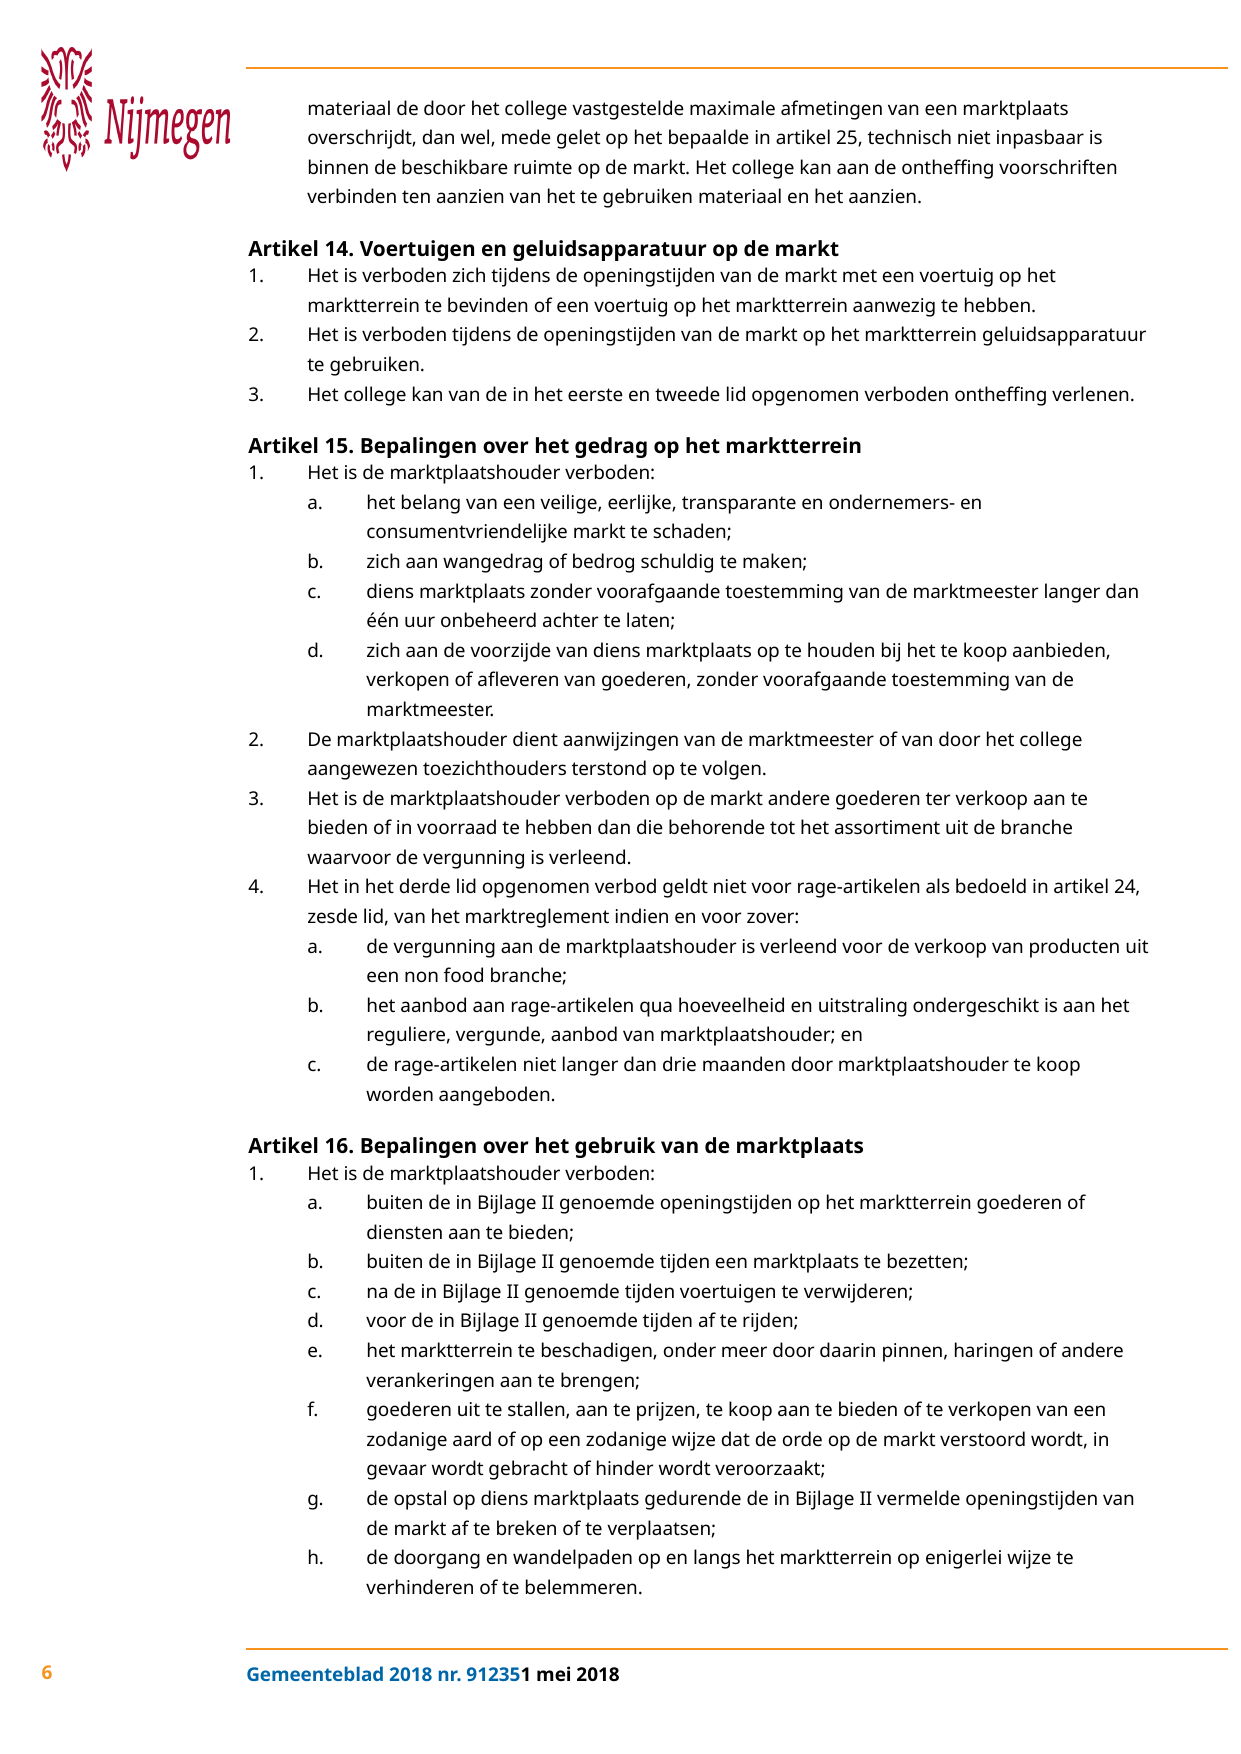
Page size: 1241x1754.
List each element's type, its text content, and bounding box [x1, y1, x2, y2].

list Het is de marktplaatshouder verboden: [248, 459, 1152, 485]
text Artikel 16. Bepalingen over het gebruik van de marktplaats [248, 1131, 1152, 1160]
list Het is de marktplaatshouder verboden op de markt andere goederen ter verkoop aan te bieden of in voorraad te hebben dan die behorende tot het assortiment uit de branche waarvoor de vergunning is verleend. [248, 785, 1152, 870]
list materiaal de door het college vastgestelde maximale afmetingen van een marktplaats overschrijdt, dan wel, mede gelet op het bepaalde in artikel 25, technisch niet inpasbaar is binnen de beschikbare ruimte op de markt. Het college kan aan de ontheffing voorschriften verbinden ten aanzien van het te gebruiken materiaal en het aanzien. [248, 95, 1152, 209]
picture [41, 47, 231, 172]
list de rage-artikelen niet langer dan drie maanden door marktplaatshouder te koop worden aangeboden. [307, 1051, 1152, 1107]
list Het is verboden zich tijdens de openingstijden van de markt met een voertuig op het marktterrein te bevinden of een voertuig op het marktterrein aanwezig te hebben. [248, 262, 1152, 318]
list buiten de in Bijlage II genoemde openingstijden op het marktterrein goederen of diensten aan te bieden; [307, 1189, 1152, 1244]
list goederen uit te stallen, aan te prijzen, te koop aan te bieden of te verkopen van een zodanige aard of op een zodanige wijze dat de orde op de markt verstoord wordt, in gevaar wordt gebracht of hinder wordt veroorzaakt; [307, 1396, 1152, 1481]
list De marktplaatshouder dient aanwijzingen van de marktmeester of van door het college aangewezen toezichthouders terstond op te volgen. [248, 726, 1152, 781]
list voor de in Bijlage II genoemde tijden af te rijden; [307, 1308, 1152, 1333]
list de doorgang en wandelpaden op en langs het marktterrein op enigerlei wijze te verhinderen of te belemmeren. [307, 1544, 1152, 1599]
list Het college kan van de in het eerste en tweede lid opgenomen verboden ontheffing verlenen. [248, 381, 1152, 406]
list het aanbod aan rage-artikelen qua hoeveelheid en uitstraling ondergeschikt is aan het reguliere, vergunde, aanbod van marktplaatshouder; en [307, 992, 1152, 1047]
list de opstal op diens marktplaats gedurende de in Bijlage II vermelde openingstijden van de markt af te breken of te verplaatsen; [307, 1485, 1152, 1540]
list zich aan wangedrag of bedrog schuldig te maken; [307, 548, 1152, 574]
list Het is de marktplaatshouder verboden: [248, 1160, 1152, 1185]
list het marktterrein te beschadigen, onder meer door daarin pinnen, haringen of andere verankeringen aan te brengen; [307, 1337, 1152, 1392]
list zich aan de voorzijde van diens marktplaats op te houden bij het te koop aanbieden, verkopen of afleveren van goederen, zonder voorafgaande toestemming van de marktmeester. [307, 637, 1152, 722]
list Het is verboden tijdens de openingstijden van de markt op het marktterrein geluidsapparatuur te gebruiken. [248, 322, 1152, 377]
list het belang van een veilige, eerlijke, transparante en ondernemers- en consumentvriendelijke markt te schaden; [307, 489, 1152, 544]
text Artikel 14. Voertuigen en geluidsapparatuur op de markt [248, 234, 1152, 262]
list de vergunning aan de marktplaatshouder is verleend voor de verkoop van producten uit een non food branche; [307, 933, 1152, 988]
list diens marktplaats zonder voorafgaande toestemming van de marktmeester langer dan één uur onbeheerd achter te laten; [307, 578, 1152, 633]
text Artikel 15. Bepalingen over het gedrag op het marktterrein [248, 431, 1152, 459]
list buiten de in Bijlage II genoemde tijden een marktplaats te bezetten; [307, 1248, 1152, 1274]
list na de in Bijlage II genoemde tijden voertuigen te verwijderen; [307, 1278, 1152, 1304]
list Het in het derde lid opgenomen verbod geldt niet voor rage-artikelen als bedoeld in artikel 24, zesde lid, van het marktreglement indien en voor zover: [248, 874, 1152, 929]
